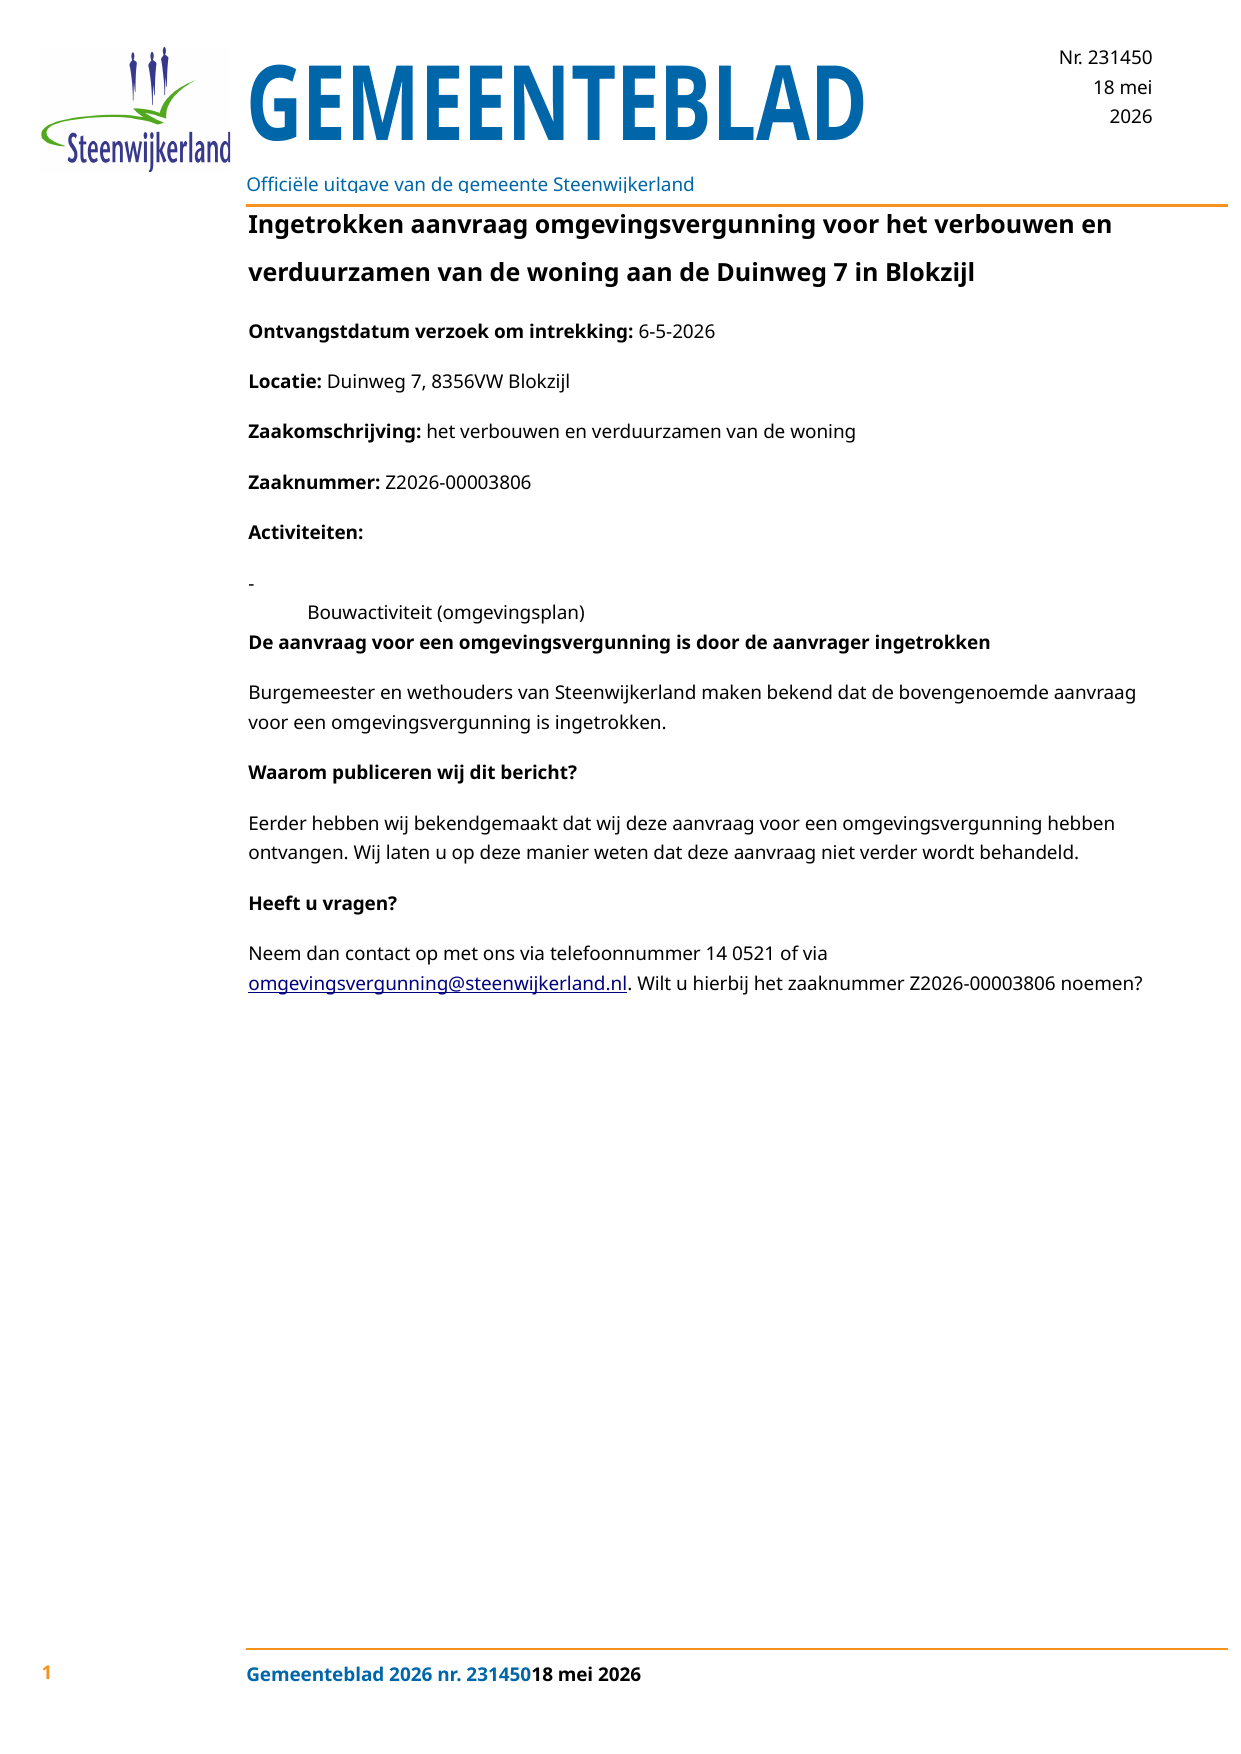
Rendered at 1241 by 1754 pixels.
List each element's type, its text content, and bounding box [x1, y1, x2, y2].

list Bouwactiviteit (omgevingsplan) [248, 599, 1152, 625]
text Zaaknummer: Z2026-00003806 [248, 469, 1152, 495]
text Ontvangstdatum verzoek om intrekking: 6-5-2026 [248, 318, 1152, 344]
text Activiteiten: [248, 519, 1152, 545]
text Waarom publiceren wij dit bericht? [248, 759, 1152, 785]
text Locatie: Duinweg 7, 8356VW Blokzijl [248, 368, 1152, 394]
picture [41, 47, 231, 172]
text Ingetrokken aanvraag omgevingsvergunning voor het verbouwen en verduurzamen van de woning aan de Duinweg 7 in Blokzijl [248, 207, 1152, 288]
text Eerder hebben wij bekendgemaakt dat wij deze aanvraag voor een omgevingsvergunning hebben ontvangen. Wij laten u op deze manier weten dat deze aanvraag niet verder wordt behandeld. [248, 810, 1152, 865]
text Burgemeester en wethouders van Steenwijkerland maken bekend dat de bovengenoemde aanvraag voor een omgevingsvergunning is ingetrokken. [248, 679, 1152, 735]
text Zaakomschrijving: het verbouwen en verduurzamen van de woning [248, 419, 1152, 444]
text Neem dan contact op met ons via telefoonnummer 14 0521 of via omgevingsvergunning@steenwijkerland.nl. Wilt u hierbij het zaaknummer Z2026-00003806 noemen? [248, 940, 1152, 996]
text Heeft u vragen? [248, 890, 1152, 916]
text De aanvraag voor een omgevingsvergunning is door de aanvrager ingetrokken [248, 629, 1152, 655]
